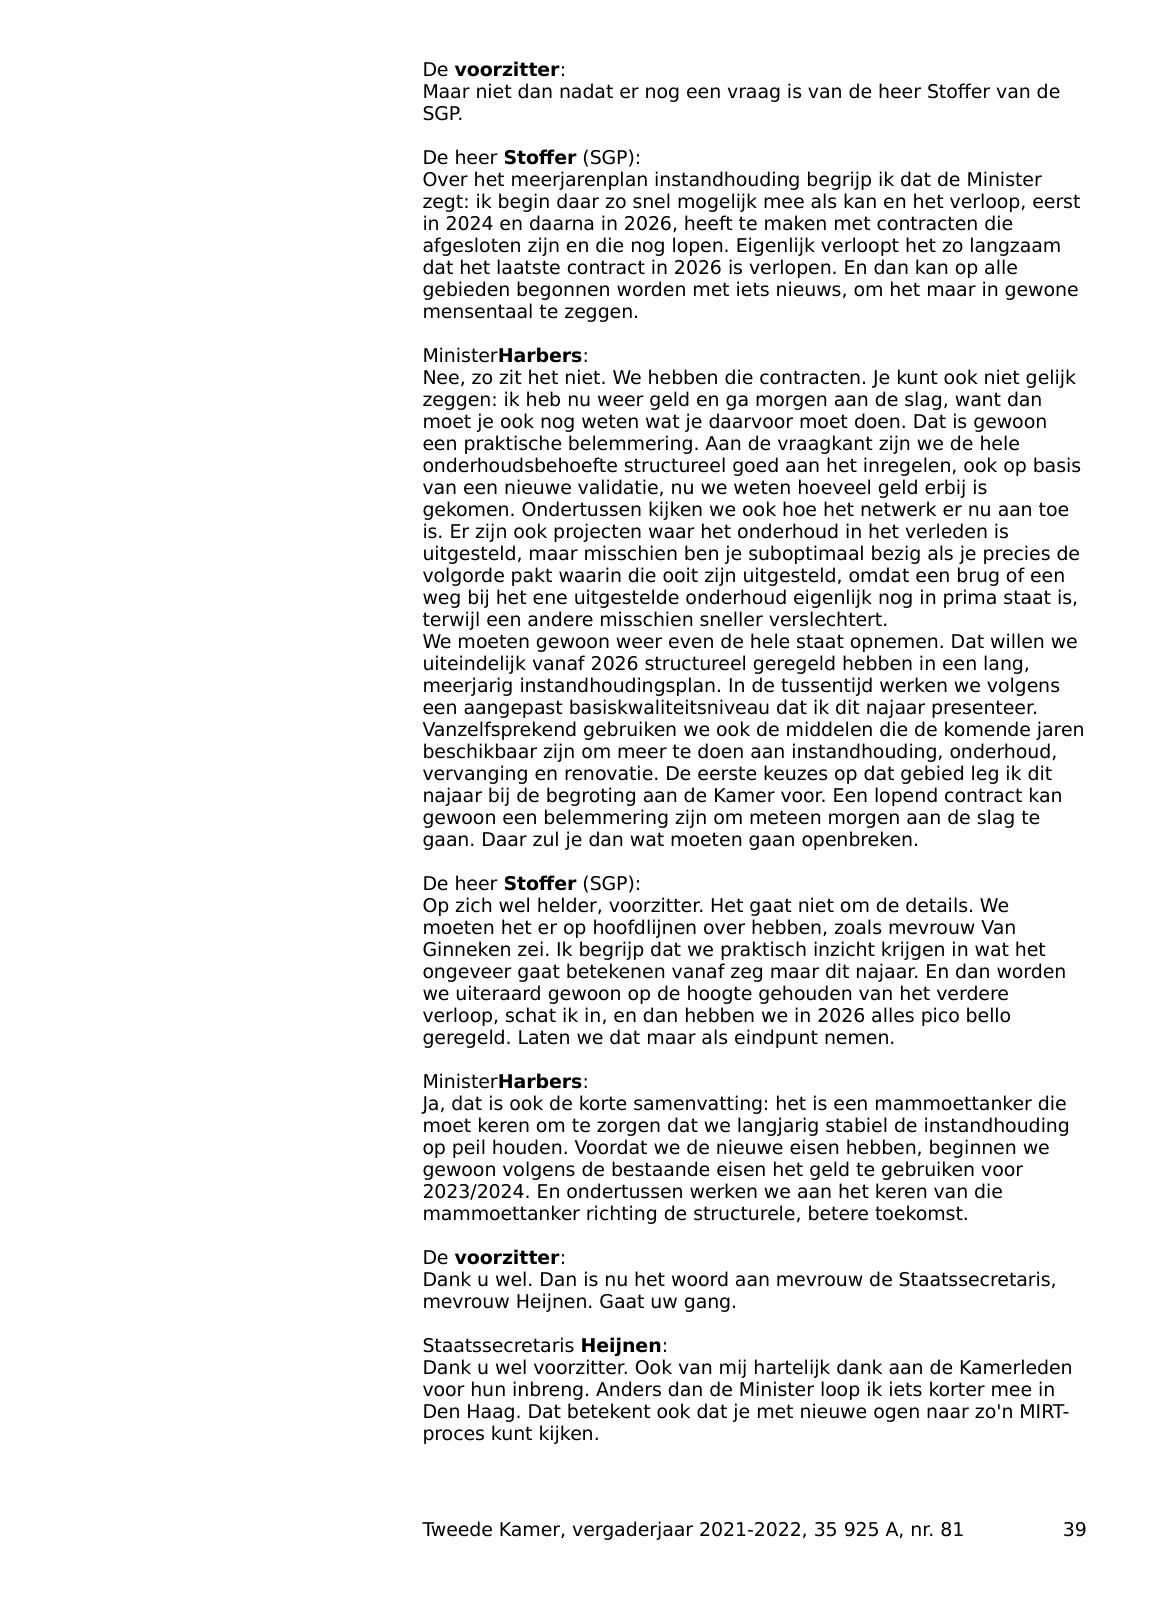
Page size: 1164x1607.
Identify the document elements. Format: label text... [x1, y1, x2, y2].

text Dank u wel voorzitter. Ook van mij hartelijk dank aan de Kamerleden voor hun inbreng. Anders dan de Minister loop ik iets korter mee in Den Haag. Dat betekent ook dat je met nieuwe ogen naar zo'n MIRT-proces kunt kijken. [422, 1357, 1087, 1445]
text Op zich wel helder, voorzitter. Het gaat niet om de details. We moeten het er op hoofdlijnen over hebben, zoals mevrouw Van Ginneken zei. Ik begrijp dat we praktisch inzicht krijgen in wat het ongeveer gaat betekenen vanaf zeg maar dit najaar. En dan worden we uiteraard gewoon op de hoogte gehouden van het verdere verloop, schat ik in, en dan hebben we in 2026 alles pico bello geregeld. Laten we dat maar als eindpunt nemen. [422, 895, 1087, 1049]
text De heer Stoffer (SGP): [422, 873, 1087, 895]
text MinisterHarbers: [422, 1071, 1087, 1093]
text MinisterHarbers: [422, 345, 1087, 367]
text Ja, dat is ook de korte samenvatting: het is een mammoettanker die moet keren om te zorgen dat we langjarig stabiel de instandhouding op peil houden. Voordat we de nieuwe eisen hebben, beginnen we gewoon volgens de bestaande eisen het geld te gebruiken voor 2023/2024. En ondertussen werken we aan het keren van die mammoettanker richting de structurele, betere toekomst. [422, 1093, 1087, 1225]
text Over het meerjarenplan instandhouding begrijp ik dat de Minister zegt: ik begin daar zo snel mogelijk mee als kan en het verloop, eerst in 2024 en daarna in 2026, heeft te maken met contracten die afgesloten zijn en die nog lopen. Eigenlijk verloopt het zo langzaam dat het laatste contract in 2026 is verlopen. En dan kan op alle gebieden begonnen worden met iets nieuws, om het maar in gewone mensentaal te zeggen. [422, 169, 1087, 323]
text Staatssecretaris Heijnen: [422, 1335, 1087, 1357]
text De voorzitter: [422, 1247, 1087, 1269]
text Nee, zo zit het niet. We hebben die contracten. Je kunt ook niet gelijk zeggen: ik heb nu weer geld en ga morgen aan de slag, want dan moet je ook nog weten wat je daarvoor moet doen. Dat is gewoon een praktische belemmering. Aan de vraagkant zijn we de hele onderhoudsbehoefte structureel goed aan het inregelen, ook op basis van een nieuwe validatie, nu we weten hoeveel geld erbij is gekomen. Ondertussen kijken we ook hoe het netwerk er nu aan toe is. Er zijn ook projecten waar het onderhoud in het verleden is uitgesteld, maar misschien ben je suboptimaal bezig als je precies de volgorde pakt waarin die ooit zijn uitgesteld, omdat een brug of een weg bij het ene uitgestelde onderhoud eigenlijk nog in prima staat is, terwijl een andere misschien sneller verslechtert. [422, 367, 1087, 631]
text De voorzitter: [422, 59, 1087, 81]
text Maar niet dan nadat er nog een vraag is van de heer Stoffer van de SGP. [422, 81, 1087, 125]
text De heer Stoffer (SGP): [422, 147, 1087, 169]
text We moeten gewoon weer even de hele staat opnemen. Dat willen we uiteindelijk vanaf 2026 structureel geregeld hebben in een lang, meerjarig instandhoudingsplan. In de tussentijd werken we volgens een aangepast basiskwaliteitsniveau dat ik dit najaar presenteer. Vanzelfsprekend gebruiken we ook de middelen die de komende jaren beschikbaar zijn om meer te doen aan instandhouding, onderhoud, vervanging en renovatie. De eerste keuzes op dat gebied leg ik dit najaar bij de begroting aan de Kamer voor. Een lopend contract kan gewoon een belemmering zijn om meteen morgen aan de slag te gaan. Daar zul je dan wat moeten gaan openbreken. [422, 631, 1087, 851]
text Dank u wel. Dan is nu het woord aan mevrouw de Staatssecretaris, mevrouw Heijnen. Gaat uw gang. [422, 1269, 1087, 1313]
